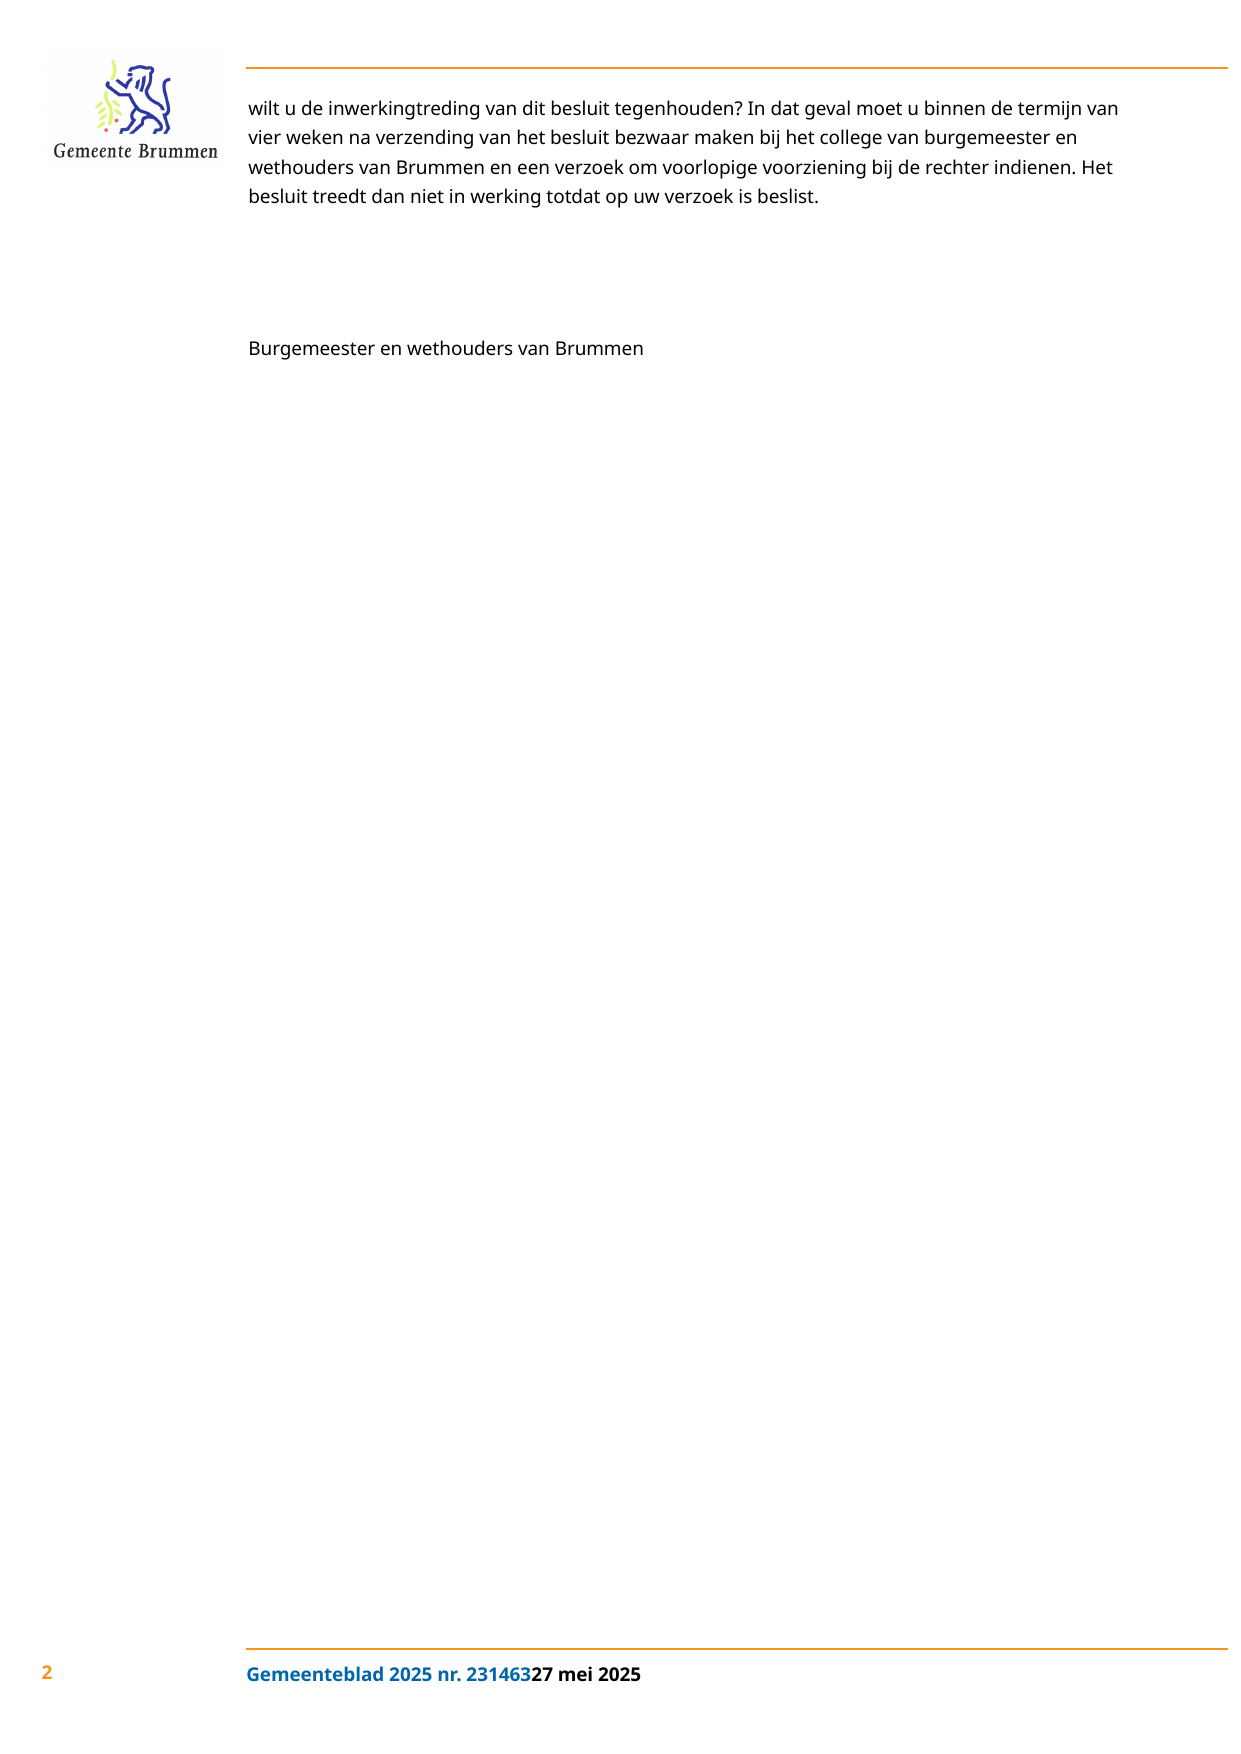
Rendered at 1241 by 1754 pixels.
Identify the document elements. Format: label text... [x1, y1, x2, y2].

picture [41, 47, 231, 172]
text wilt u de inwerkingtreding van dit besluit tegenhouden? In dat geval moet u binnen de termijn van vier weken na verzending van het besluit bezwaar maken bij het college van burgemeester en wethouders van Brummen en een verzoek om voorlopige voorziening bij de rechter indienen. Het besluit treedt dan niet in werking totdat op uw verzoek is beslist. [248, 95, 1152, 209]
text Burgemeester en wethouders van Brummen [248, 335, 1152, 361]
